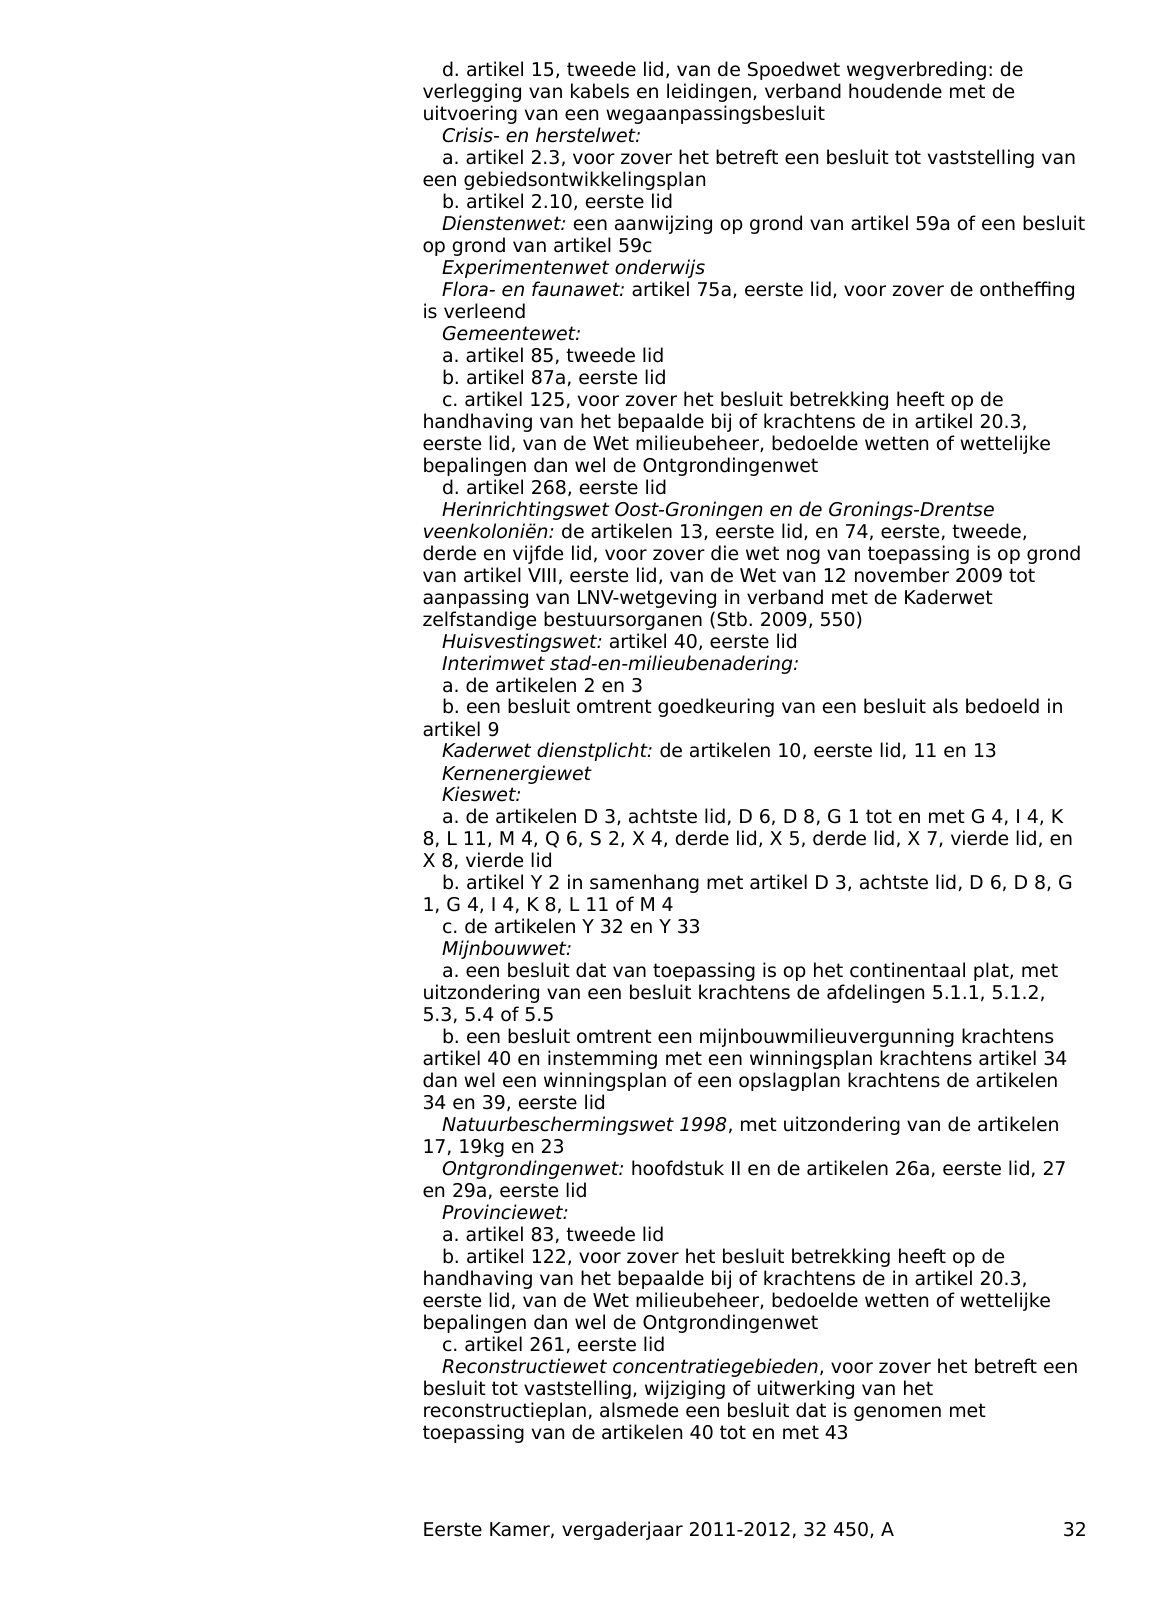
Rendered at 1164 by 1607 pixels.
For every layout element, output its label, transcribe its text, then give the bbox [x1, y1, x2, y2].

text Interimwet stad-en-milieubenadering: [422, 652, 1087, 674]
text Herinrichtingswet Oost-Groningen en de Gronings-Drentse veenkoloniën: de artikelen 13, eerste lid, en 74, eerste, tweede, derde en vijfde lid, voor zover die wet nog van toepassing is op grond van artikel VIII, eerste lid, van de Wet van 12 november 2009 tot aanpassing van LNV-wetgeving in verband met de Kaderwet zelfstandige bestuursorganen (Stb. 2009, 550) [422, 499, 1087, 631]
text Mijnbouwwet: [422, 938, 1087, 960]
text Crisis- en herstelwet: [422, 125, 1087, 147]
text Ontgrondingenwet: hoofdstuk II en de artikelen 26a, eerste lid, 27 en 29a, eerste lid [422, 1158, 1087, 1202]
text b. artikel 2.10, eerste lid [422, 191, 1087, 213]
text a. de artikelen D 3, achtste lid, D 6, D 8, G 1 tot en met G 4, I 4, K 8, L 11, M 4, Q 6, S 2, X 4, derde lid, X 5, derde lid, X 7, vierde lid, en X 8, vierde lid [422, 806, 1087, 872]
text Provinciewet: [422, 1202, 1087, 1224]
text d. artikel 15, tweede lid, van de Spoedwet wegverbreding: de verlegging van kabels en leidingen, verband houdende met de uitvoering van een wegaanpassingsbesluit [422, 59, 1087, 125]
text a. artikel 85, tweede lid [422, 345, 1087, 367]
text Dienstenwet: een aanwijzing op grond van artikel 59a of een besluit op grond van artikel 59c [422, 213, 1087, 257]
text Huisvestingswet: artikel 40, eerste lid [422, 631, 1087, 652]
text d. artikel 268, eerste lid [422, 477, 1087, 499]
text a. de artikelen 2 en 3 [422, 674, 1087, 696]
text a. artikel 83, tweede lid [422, 1224, 1087, 1246]
text a. artikel 2.3, voor zover het betreft een besluit tot vaststelling van een gebiedsontwikkelingsplan [422, 147, 1087, 191]
text b. artikel 122, voor zover het besluit betrekking heeft op de handhaving van het bepaalde bij of krachtens de in artikel 20.3, eerste lid, van de Wet milieubeheer, bedoelde wetten of wettelijke bepalingen dan wel de Ontgrondingenwet [422, 1246, 1087, 1334]
text Kaderwet dienstplicht: de artikelen 10, eerste lid, 11 en 13 [422, 740, 1087, 762]
text a. een besluit dat van toepassing is op het continentaal plat, met uitzondering van een besluit krachtens de afdelingen 5.1.1, 5.1.2, 5.3, 5.4 of 5.5 [422, 960, 1087, 1026]
text b. artikel 87a, eerste lid [422, 367, 1087, 389]
text c. artikel 125, voor zover het besluit betrekking heeft op de handhaving van het bepaalde bij of krachtens de in artikel 20.3, eerste lid, van de Wet milieubeheer, bedoelde wetten of wettelijke bepalingen dan wel de Ontgrondingenwet [422, 389, 1087, 477]
text Experimentenwet onderwijs [422, 257, 1087, 279]
text c. artikel 261, eerste lid [422, 1334, 1087, 1356]
text Natuurbeschermingswet 1998, met uitzondering van de artikelen 17, 19kg en 23 [422, 1114, 1087, 1158]
text Flora- en faunawet: artikel 75a, eerste lid, voor zover de ontheffing is verleend [422, 279, 1087, 323]
text c. de artikelen Y 32 en Y 33 [422, 916, 1087, 938]
text Kernenergiewet [422, 762, 1087, 784]
text b. een besluit omtrent een mijnbouwmilieuvergunning krachtens artikel 40 en instemming met een winningsplan krachtens artikel 34 dan wel een winningsplan of een opslagplan krachtens de artikelen 34 en 39, eerste lid [422, 1026, 1087, 1114]
text Reconstructiewet concentratiegebieden, voor zover het betreft een besluit tot vaststelling, wijziging of uitwerking van het reconstructieplan, alsmede een besluit dat is genomen met toepassing van de artikelen 40 tot en met 43 [422, 1356, 1087, 1444]
text Gemeentewet: [422, 323, 1087, 345]
text b. artikel Y 2 in samenhang met artikel D 3, achtste lid, D 6, D 8, G 1, G 4, I 4, K 8, L 11 of M 4 [422, 872, 1087, 916]
text Kieswet: [422, 784, 1087, 806]
text b. een besluit omtrent goedkeuring van een besluit als bedoeld in artikel 9 [422, 696, 1087, 740]
